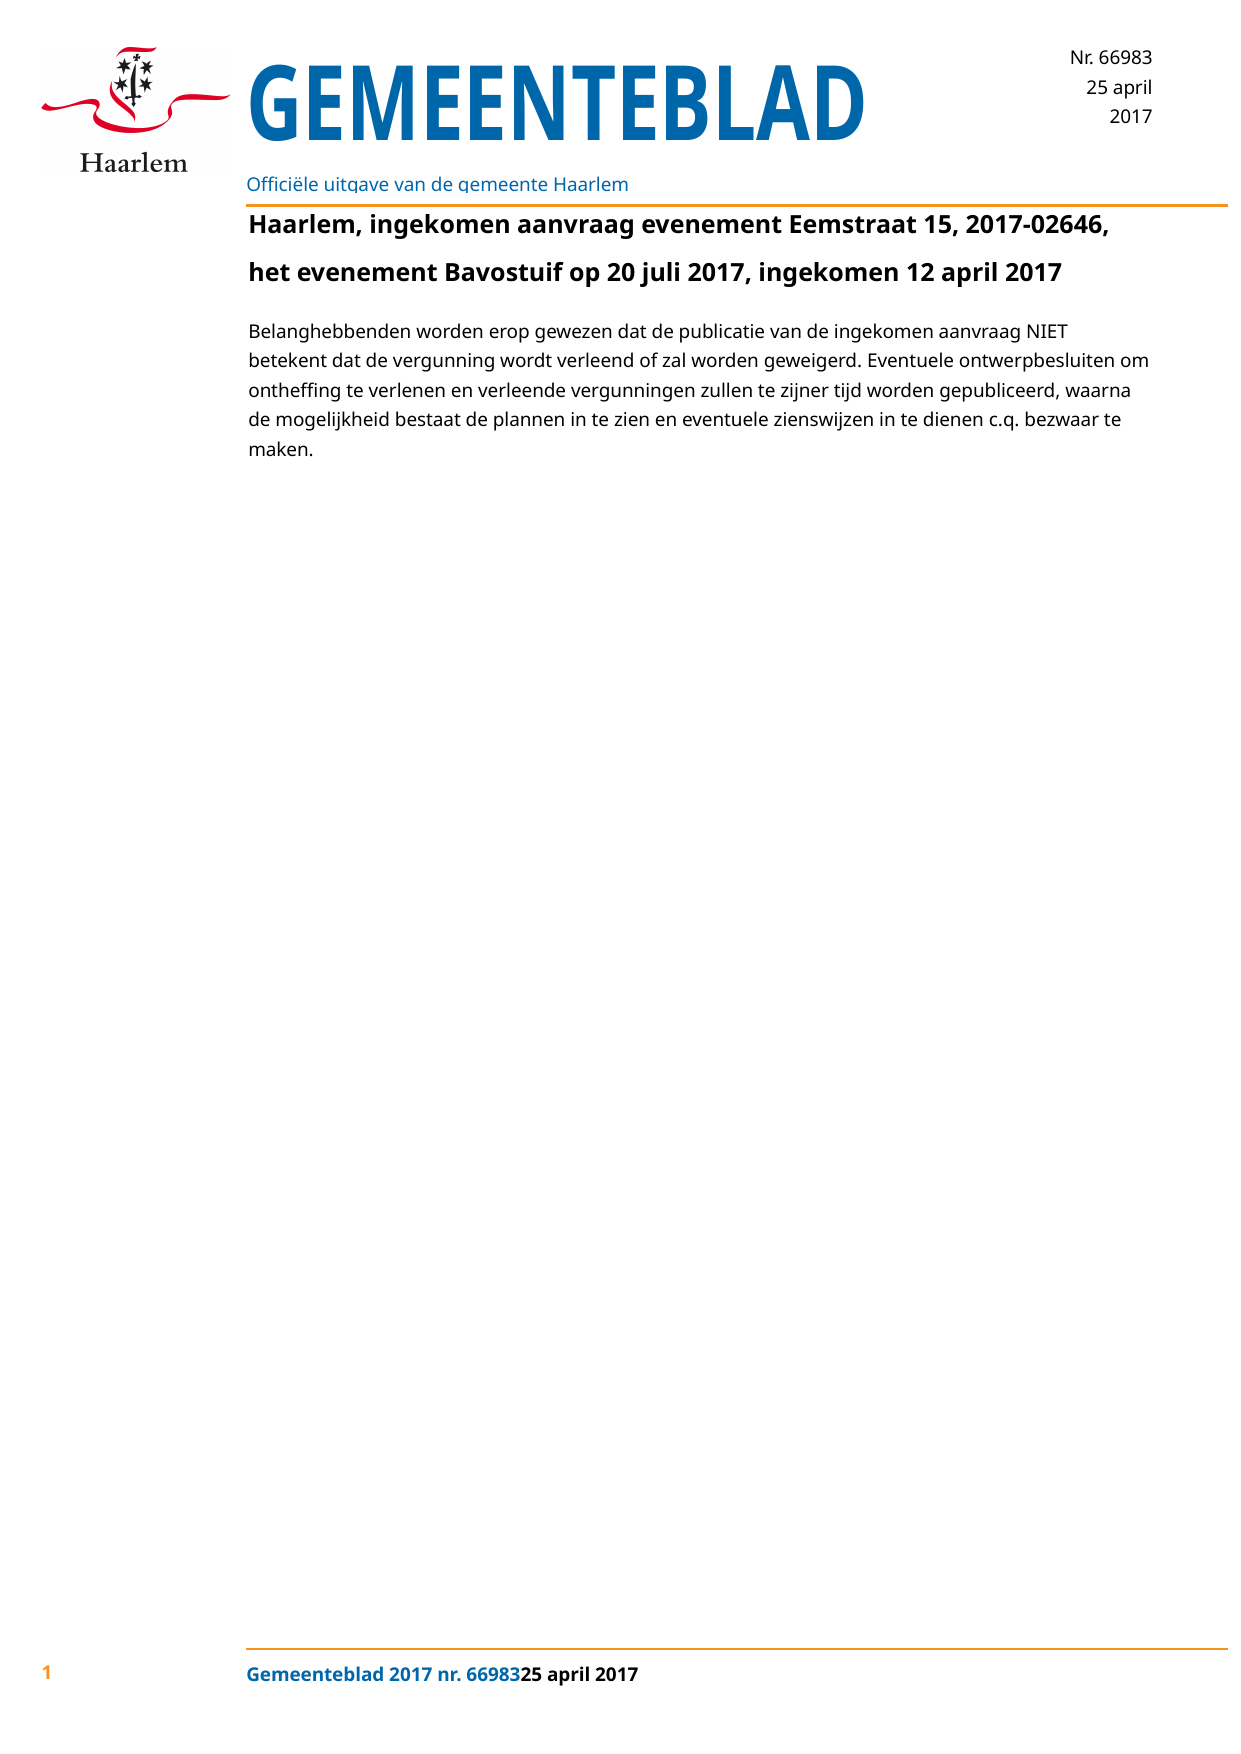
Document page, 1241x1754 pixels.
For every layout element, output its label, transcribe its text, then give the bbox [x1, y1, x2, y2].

picture [41, 47, 231, 172]
text Belanghebbenden worden erop gewezen dat de publicatie van de ingekomen aanvraag NIET betekent dat de vergunning wordt verleend of zal worden geweigerd. Eventuele ontwerpbesluiten om ontheffing te verlenen en verleende vergunningen zullen te zijner tijd worden gepubliceerd, waarna de mogelijkheid bestaat de plannen in te zien en eventuele zienswijzen in te dienen c.q. bezwaar te maken. [248, 318, 1152, 462]
text Haarlem, ingekomen aanvraag evenement Eemstraat 15, 2017-02646, het evenement Bavostuif op 20 juli 2017, ingekomen 12 april 2017 [248, 207, 1152, 288]
